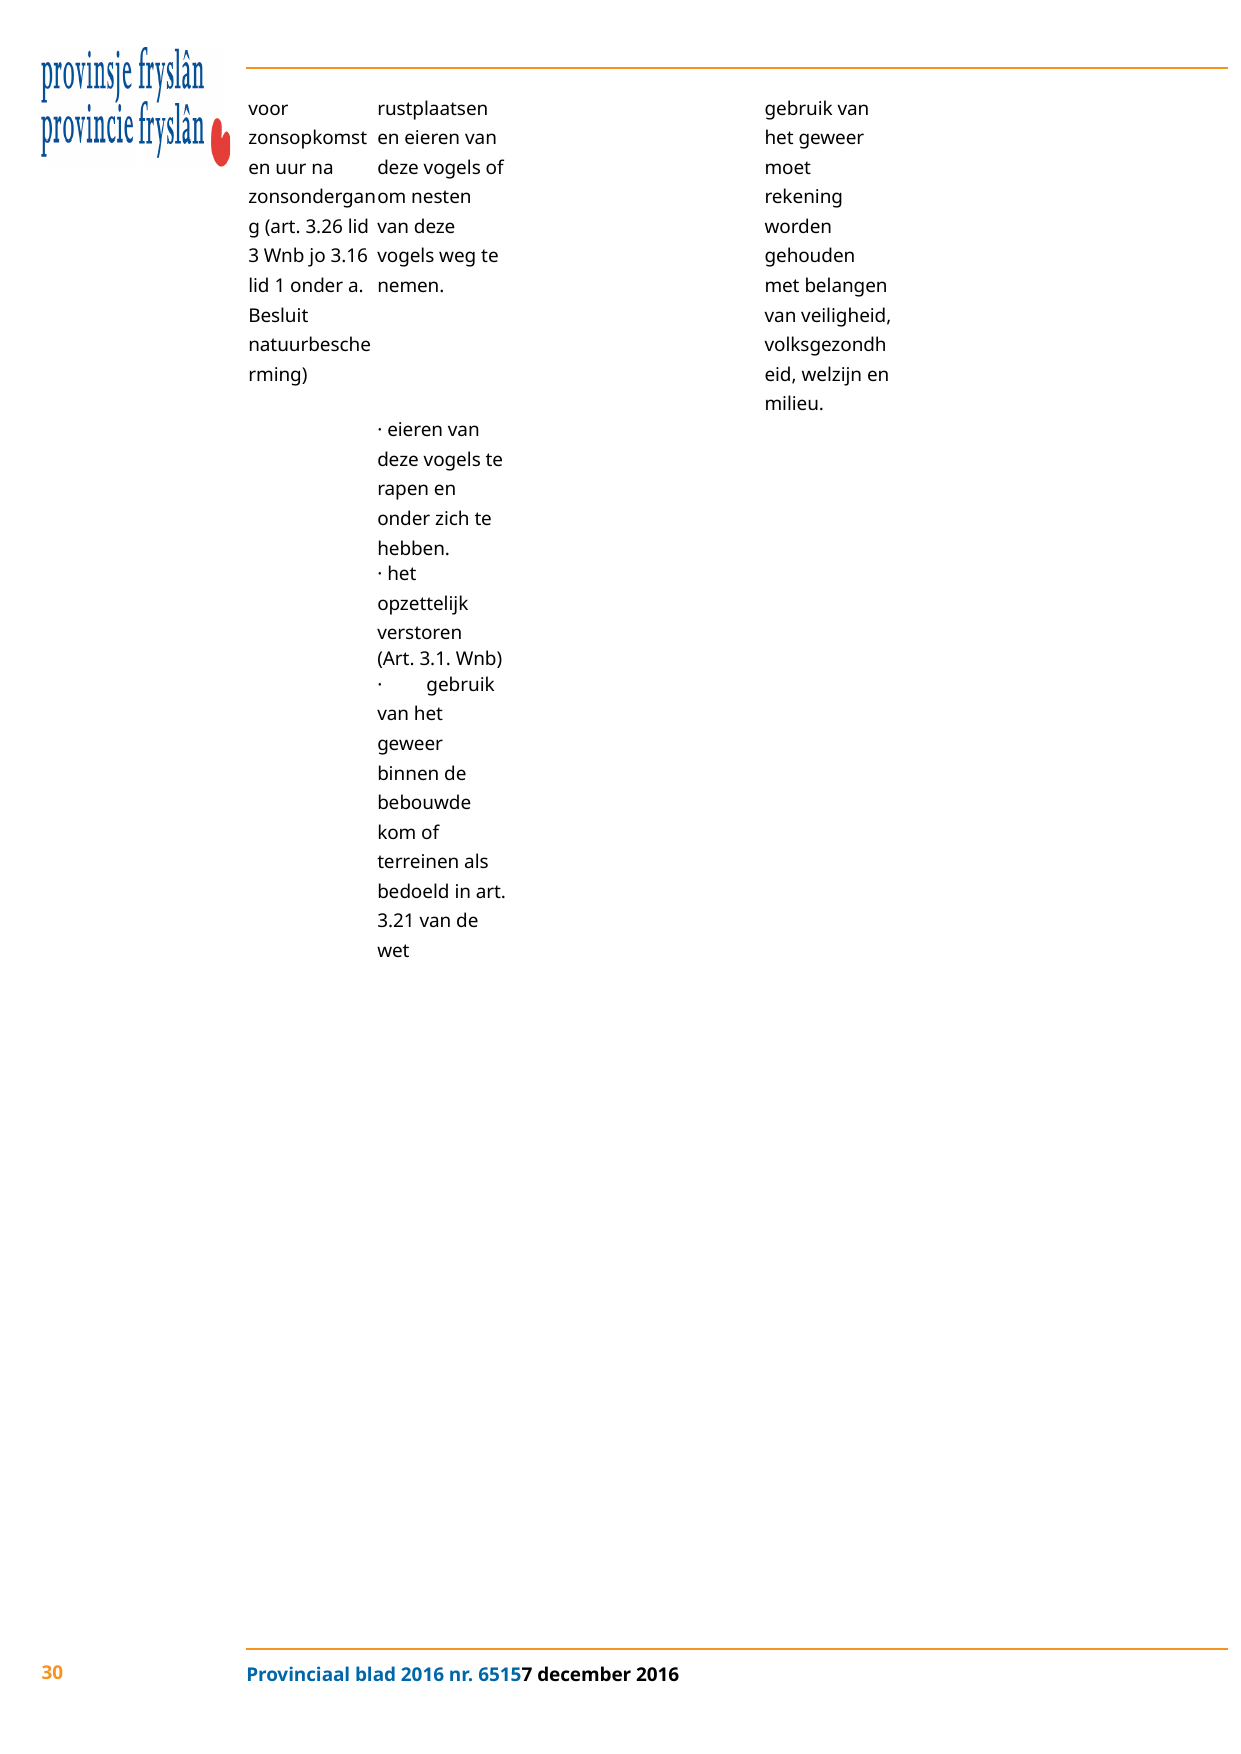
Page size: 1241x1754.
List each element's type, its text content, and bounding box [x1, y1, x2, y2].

table_cell [894, 416, 1022, 560]
table_cell [1023, 645, 1152, 671]
table_cell [248, 671, 377, 963]
table_cell · het opzettelijk verstoren [377, 560, 506, 645]
table_cell [635, 95, 764, 416]
table_cell [1023, 560, 1152, 645]
table_cell [764, 671, 893, 963]
table_cell · gebruik van het geweer binnen de bebouwde kom of terreinen als bedoeld in art. 3.21 van de wet [377, 671, 506, 963]
table_cell [894, 645, 1022, 671]
table_cell [635, 416, 764, 560]
table_cell [248, 645, 377, 671]
table_cell [1023, 416, 1152, 560]
table_cell [764, 560, 893, 645]
table_cell [764, 645, 893, 671]
table_cell rustplaatsen en eieren van deze vogels of om nesten van deze vogels weg te nemen. [377, 95, 506, 416]
table_cell [635, 560, 764, 645]
table_cell · eieren van deze vogels te rapen en onder zich te hebben. [377, 416, 506, 560]
table_cell [894, 671, 1022, 963]
table_cell [1023, 95, 1152, 416]
table_cell [635, 645, 764, 671]
table_cell [1023, 671, 1152, 963]
table_cell [764, 416, 893, 560]
table_cell [894, 560, 1022, 645]
table_cell (Art. 3.1. Wnb) [377, 645, 506, 671]
table_cell [635, 671, 764, 963]
table_cell [506, 645, 635, 671]
table_cell gebruik van het geweer moet rekening worden gehouden met belangen van veiligheid, volksgezondheid, welzijn en milieu. [764, 95, 893, 416]
picture [41, 47, 231, 172]
table_cell [506, 95, 635, 416]
table_cell [506, 560, 635, 645]
table_cell [506, 416, 635, 560]
table_cell [894, 95, 1022, 416]
table_cell voor zonsopkomst en uur na zonsondergang (art. 3.26 lid 3 Wnb jo 3.16 lid 1 onder a. Besluit natuurbescherming) [248, 95, 377, 416]
table_cell [506, 671, 635, 963]
table_cell [248, 416, 377, 560]
table_cell [248, 560, 377, 645]
